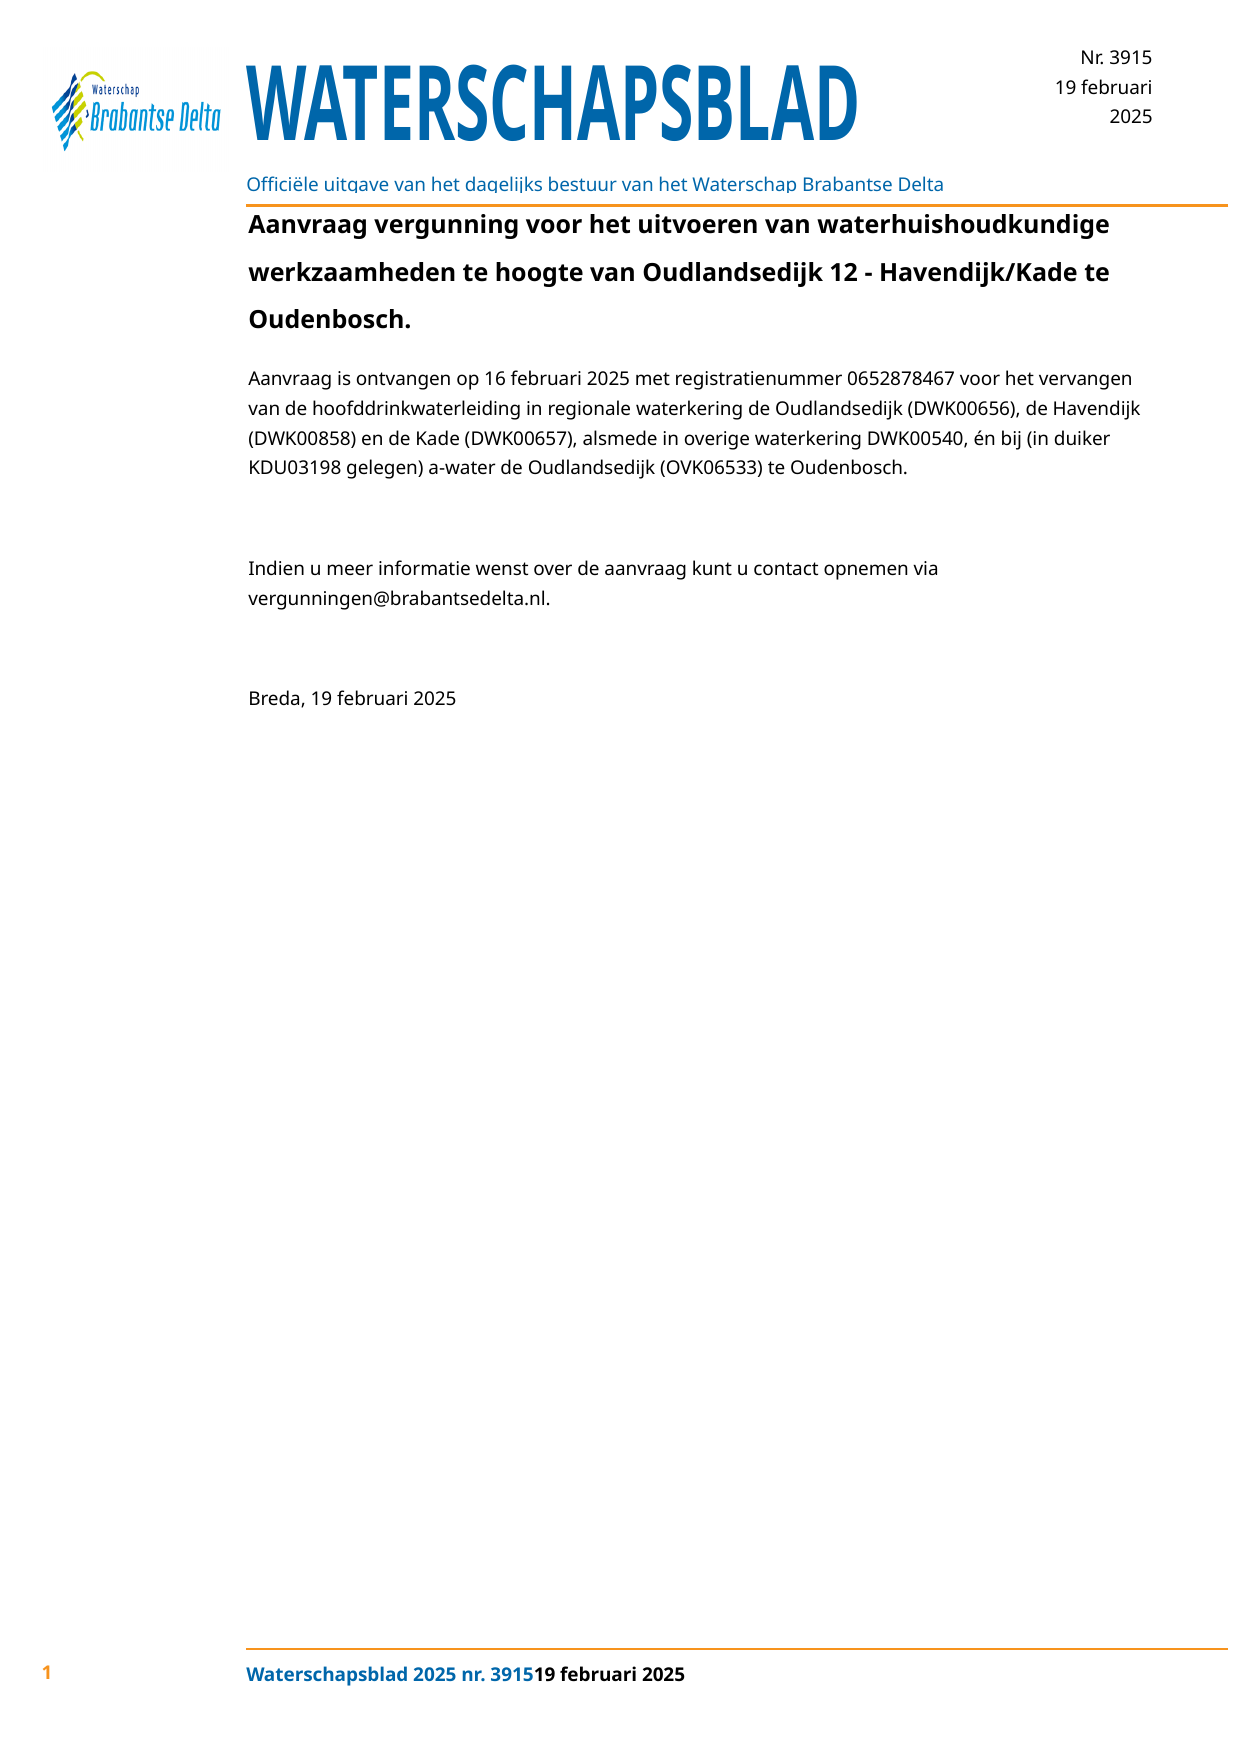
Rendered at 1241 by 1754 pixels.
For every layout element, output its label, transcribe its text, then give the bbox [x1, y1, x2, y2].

text Indien u meer informatie wenst over de aanvraag kunt u contact opnemen via vergunningen@brabantsedelta.nl. [248, 555, 1152, 610]
picture [41, 47, 231, 172]
text Breda, 19 februari 2025 [248, 686, 1152, 711]
text Aanvraag vergunning voor het uitvoeren van waterhuishoudkundige werkzaamheden te hoogte van Oudlandsedijk 12 - Havendijk/Kade te Oudenbosch. [248, 207, 1152, 336]
text Aanvraag is ontvangen op 16 februari 2025 met registratienummer 0652878467 voor het vervangen van de hoofddrinkwaterleiding in regionale waterkering de Oudlandsedijk (DWK00656), de Havendijk (DWK00858) en de Kade (DWK00657), alsmede in overige waterkering DWK00540, én bij (in duiker KDU03198 gelegen) a-water de Oudlandsedijk (OVK06533) te Oudenbosch. [248, 366, 1152, 480]
